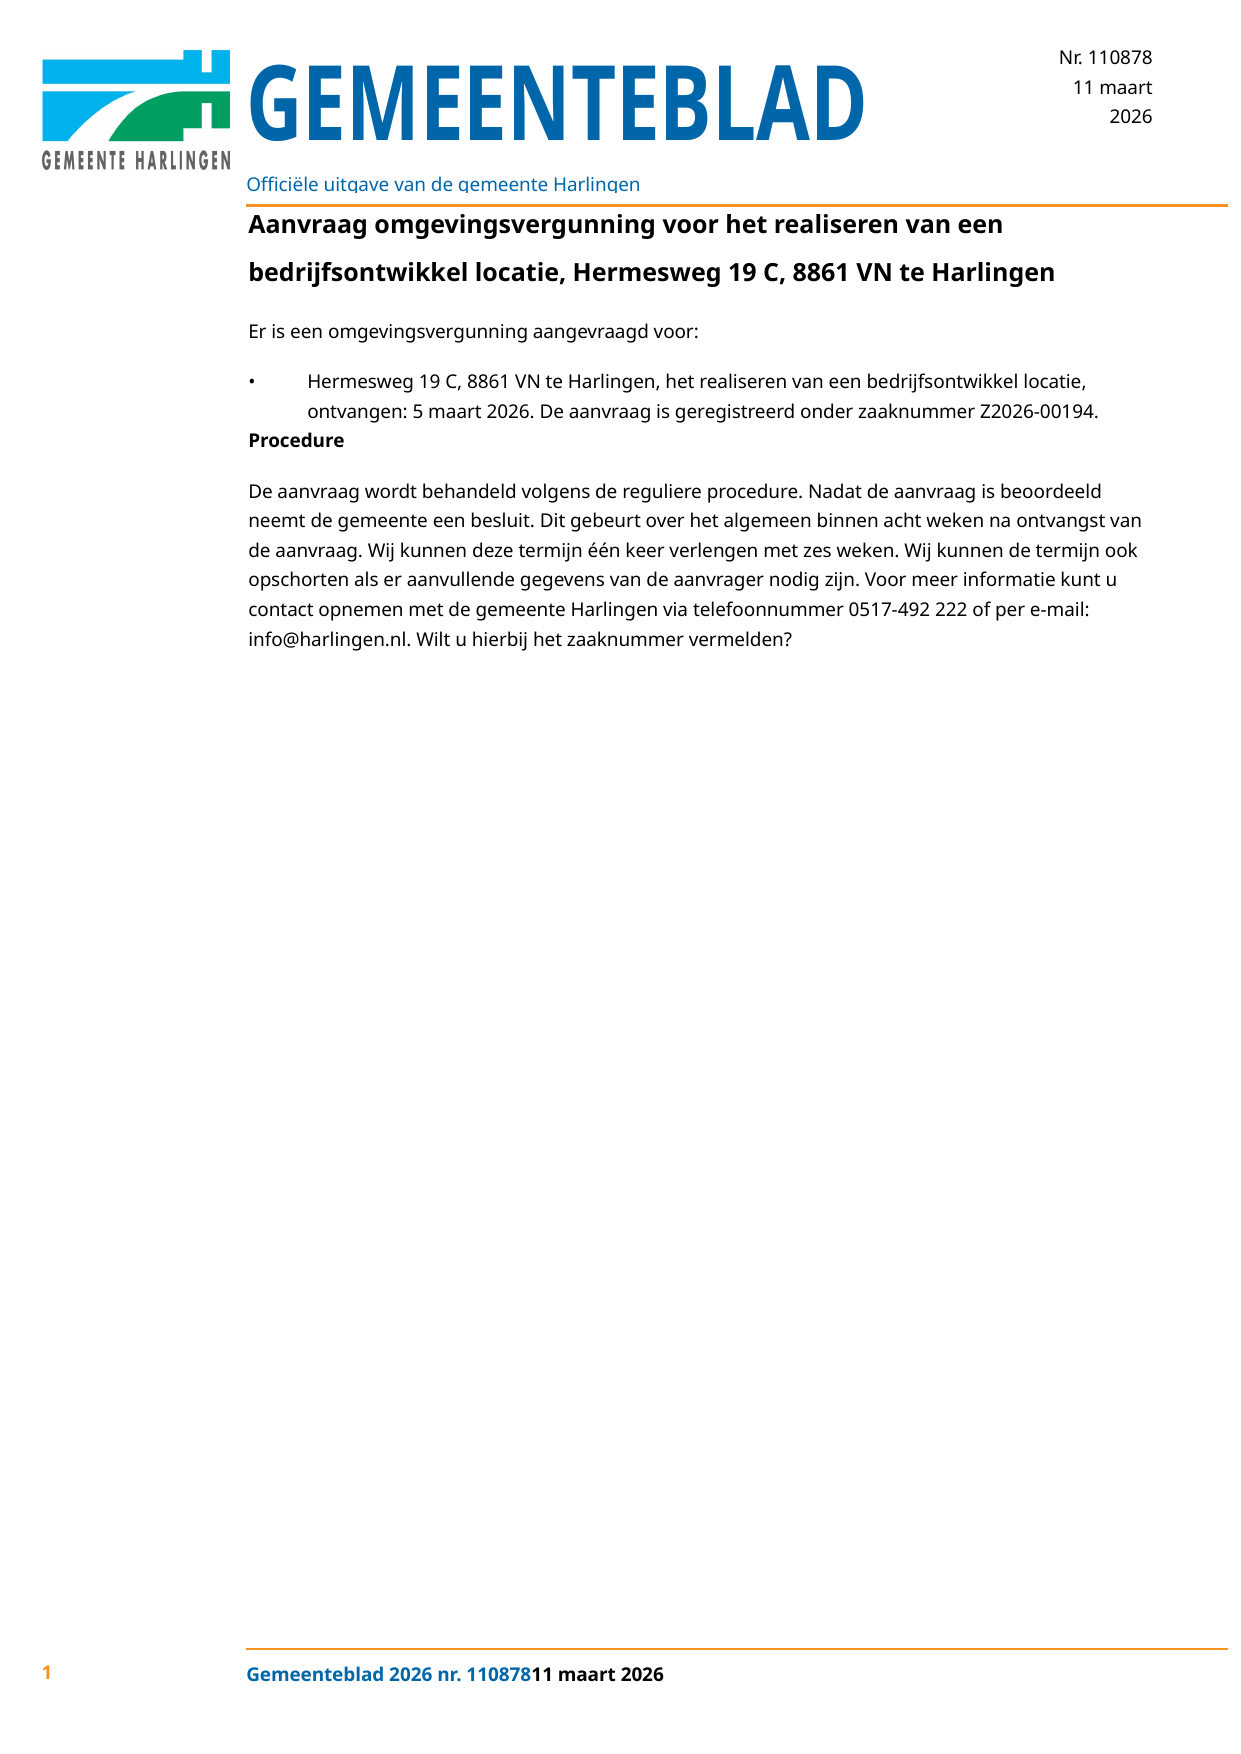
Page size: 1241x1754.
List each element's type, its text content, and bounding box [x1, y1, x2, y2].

text Procedure [248, 427, 1152, 453]
text Aanvraag omgevingsvergunning voor het realiseren van een bedrijfsontwikkel locatie, Hermesweg 19 C, 8861 VN te Harlingen [248, 207, 1152, 288]
text De aanvraag wordt behandeld volgens de reguliere procedure. Nadat de aanvraag is beoordeeld neemt de gemeente een besluit. Dit gebeurt over het algemeen binnen acht weken na ontvangst van de aanvraag. Wij kunnen deze termijn één keer verlengen met zes weken. Wij kunnen de termijn ook opschorten als er aanvullende gegevens van de aanvrager nodig zijn. Voor meer informatie kunt u contact opnemen met de gemeente Harlingen via telefoonnummer 0517-492 222 of per e-mail: info@harlingen.nl. Wilt u hierbij het zaaknummer vermelden? [248, 478, 1152, 652]
text Er is een omgevingsvergunning aangevraagd voor: [248, 318, 1152, 344]
list Hermesweg 19 C, 8861 VN te Harlingen, het realiseren van een bedrijfsontwikkel locatie, ontvangen: 5 maart 2026. De aanvraag is geregistreerd onder zaaknummer Z2026-00194. [248, 368, 1152, 424]
picture [41, 47, 231, 172]
